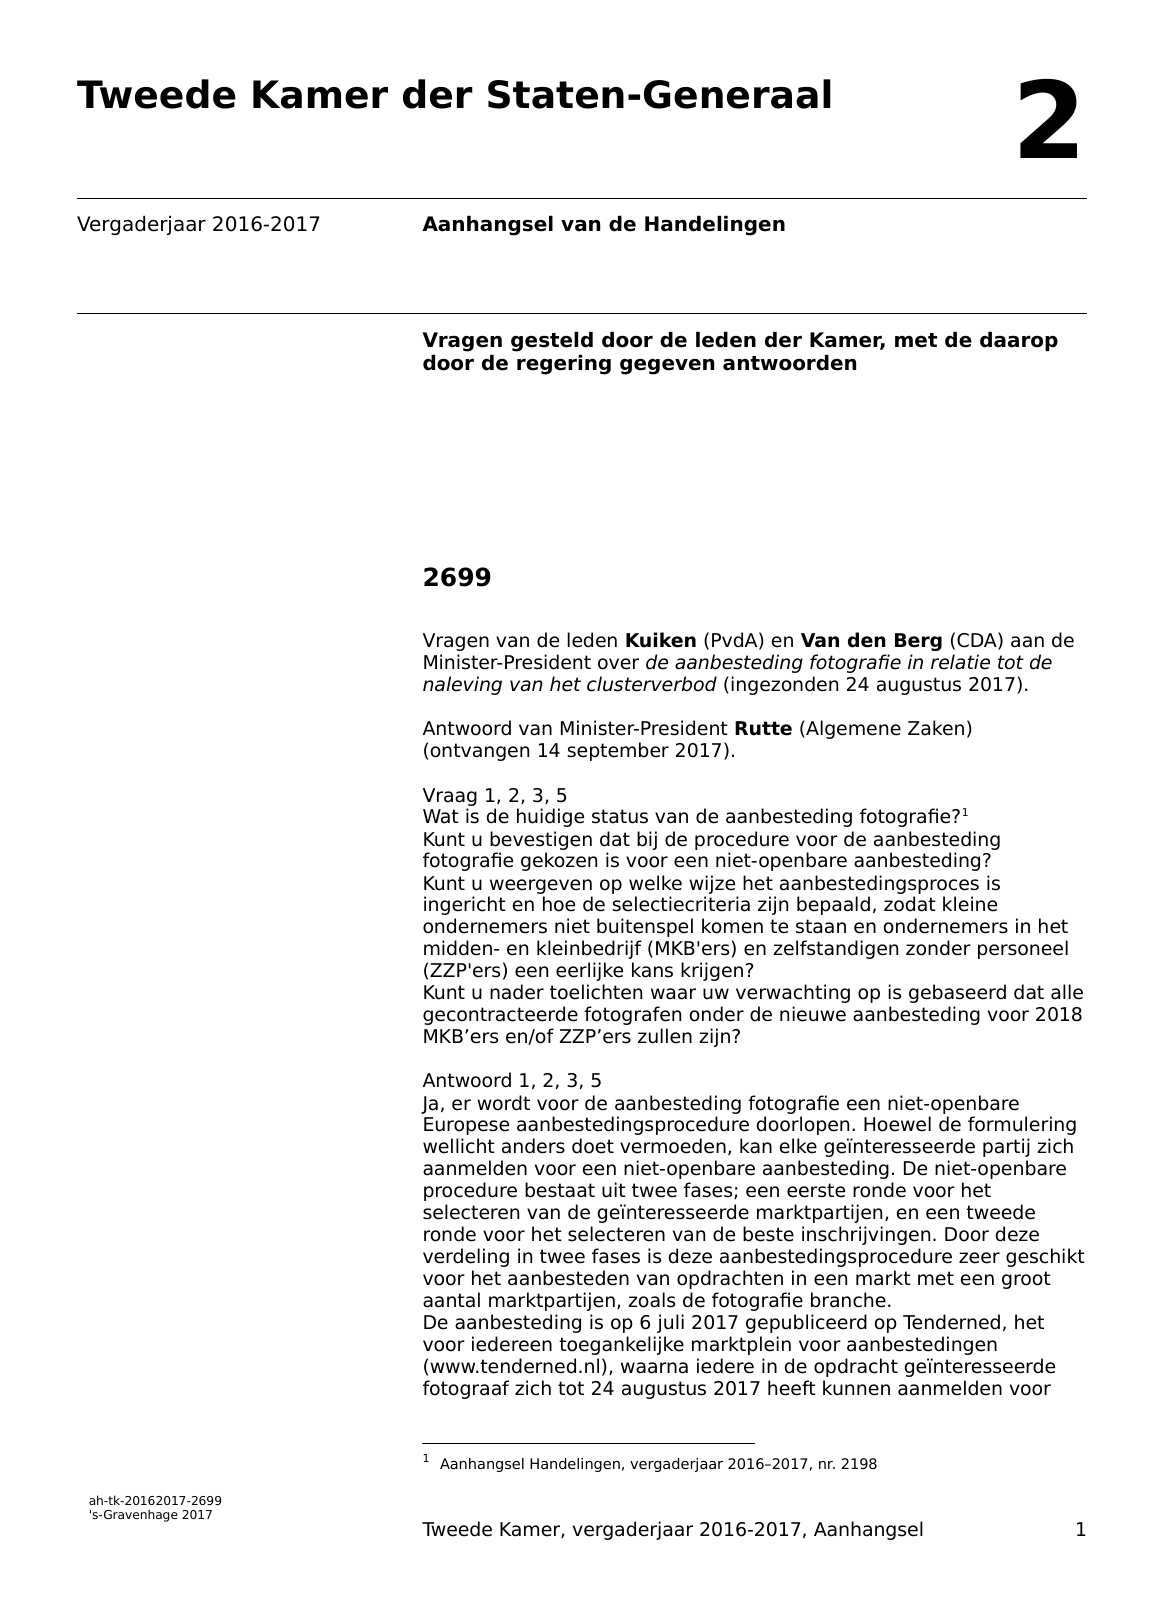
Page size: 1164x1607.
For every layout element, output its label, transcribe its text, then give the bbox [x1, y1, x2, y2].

table_header 2 [886, 59, 1087, 198]
text Ja, er wordt voor de aanbesteding fotografie een niet-openbare Europese aanbestedingsprocedure doorlopen. Hoewel de formulering wellicht anders doet vermoeden, kan elke geïnteresseerde partij zich aanmelden voor een niet-openbare aanbesteding. De niet-openbare procedure bestaat uit twee fases; een eerste ronde voor het selecteren van de geïnteresseerde marktpartijen, en een tweede ronde voor het selecteren van de beste inschrijvingen. Door deze verdeling in twee fases is deze aanbestedingsprocedure zeer geschikt voor het aanbesteden van opdrachten in een markt met een groot aantal marktpartijen, zoals de fotografie branche. [422, 1092, 1087, 1312]
text Wat is de huidige status van de aanbesteding fotografie? [422, 806, 1087, 828]
table_cell [77, 314, 422, 375]
text Kunt u nader toelichten waar uw verwachting op is gebaseerd dat alle gecontracteerde fotografen onder de nieuwe aanbesteding voor 2018 MKB’ers en/of ZZP’ers zullen zijn? [422, 982, 1087, 1048]
text Antwoord 1, 2, 3, 5 [422, 1070, 1087, 1092]
table_cell Aanhangsel van de Handelingen [422, 199, 1087, 313]
text Antwoord van Minister-President Rutte (Algemene Zaken) (ontvangen 14 september 2017). [422, 718, 1087, 762]
text ah-tk-20162017-2699 [88, 1494, 323, 1508]
text Kunt u weergeven op welke wijze het aanbestedingsproces is ingericht en hoe de selectiecriteria zijn bepaald, zodat kleine ondernemers niet buitenspel komen te staan en ondernemers in het midden- en kleinbedrijf (MKB'ers) en zelfstandigen zonder personeel (ZZP'ers) een eerlijke kans krijgen? [422, 872, 1087, 982]
text 's-Gravenhage 2017 [88, 1508, 323, 1522]
text Vraag 1, 2, 3, 5 [422, 784, 1087, 806]
text 2699 [422, 563, 1087, 592]
text De aanbesteding is op 6 juli 2017 gepubliceerd op Tenderned, het voor iedereen toegankelijke marktplein voor aanbestedingen (www.tenderned.nl), waarna iedere in de opdracht geïnteresseerde fotograaf zich tot 24 augustus 2017 heeft kunnen aanmelden voor [422, 1312, 1087, 1400]
text Kunt u bevestigen dat bij de procedure voor de aanbesteding fotografie gekozen is voor een niet-openbare aanbesteding? [422, 828, 1087, 872]
text Vragen van de leden Kuiken (PvdA) en Van den Berg (CDA) aan de Minister-President over de aanbesteding fotografie in relatie tot de naleving van het clusterverbod (ingezonden 24 augustus 2017). [422, 630, 1087, 696]
text Aanhangsel Handelingen, vergaderjaar 2016–2017, nr. 2198 [422, 1452, 1087, 1474]
table_cell Vragen gesteld door de leden der Kamer, met de daarop door de regering gegeven antwoorden [422, 314, 1087, 375]
table_cell Vergaderjaar 2016-2017 [77, 199, 422, 313]
table_header Tweede Kamer der Staten-Generaal [77, 59, 886, 198]
